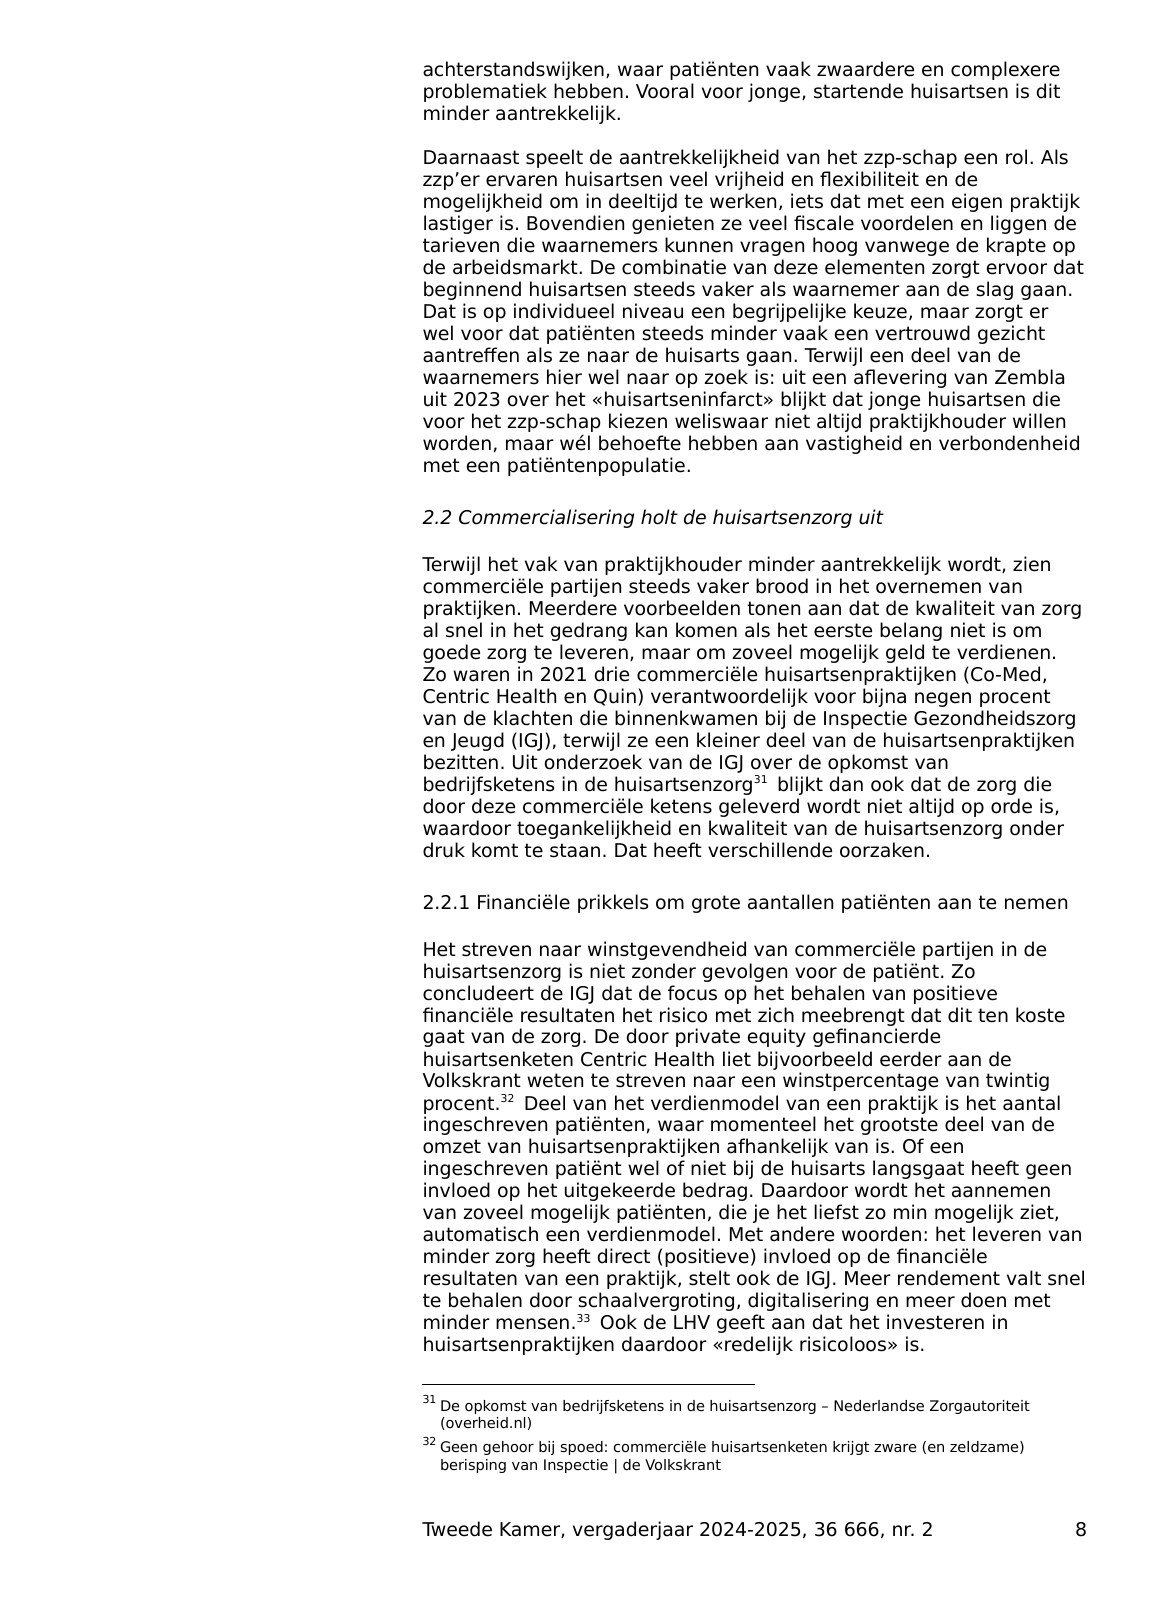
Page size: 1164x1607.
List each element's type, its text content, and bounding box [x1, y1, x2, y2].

subtitle 2.2 Commercialisering holt de huisartsenzorg uit [422, 507, 1087, 529]
text De opkomst van bedrijfsketens in de huisartsenzorg – Nederlandse Zorgautoriteit (overheid.nl) [422, 1393, 1087, 1432]
text Daarnaast speelt de aantrekkelijkheid van het zzp-schap een rol. Als zzp’er ervaren huisartsen veel vrijheid en flexibiliteit en de mogelijkheid om in deeltijd te werken, iets dat met een eigen praktijk lastiger is. Bovendien genieten ze veel fiscale voordelen en liggen de tarieven die waarnemers kunnen vragen hoog vanwege de krapte op de arbeidsmarkt. De combinatie van deze elementen zorgt ervoor dat beginnend huisartsen steeds vaker als waarnemer aan de slag gaan. Dat is op individueel niveau een begrijpelijke keuze, maar zorgt er wel voor dat patiënten steeds minder vaak een vertrouwd gezicht aantreffen als ze naar de huisarts gaan. Terwijl een deel van de waarnemers hier wel naar op zoek is: uit een aflevering van Zembla uit 2023 over het «huisartseninfarct» blijkt dat jonge huisartsen die voor het zzp-schap kiezen weliswaar niet altijd praktijkhouder willen worden, maar wél behoefte hebben aan vastigheid en verbondenheid met een patiëntenpopulatie. [422, 147, 1087, 477]
text achterstandswijken, waar patiënten vaak zwaardere en complexere problematiek hebben. Vooral voor jonge, startende huisartsen is dit minder aantrekkelijk. [422, 59, 1087, 125]
text Geen gehoor bij spoed: commerciële huisartsenketen krijgt zware (en zeldzame) berisping van Inspectie | de Volkskrant [422, 1435, 1087, 1474]
text Terwijl het vak van praktijkhouder minder aantrekkelijk wordt, zien commerciële partijen steeds vaker brood in het overnemen van praktijken. Meerdere voorbeelden tonen aan dat de kwaliteit van zorg al snel in het gedrang kan komen als het eerste belang niet is om goede zorg te leveren, maar om zoveel mogelijk geld te verdienen. Zo waren in 2021 drie commerciële huisartsenpraktijken (Co-Med, Centric Health en Quin) verantwoordelijk voor bijna negen procent van de klachten die binnenkwamen bij de Inspectie Gezondheidszorg en Jeugd (IGJ), terwijl ze een kleiner deel van de huisartsenpraktijken bezitten. Uit onderzoek van de IGJ over de opkomst van bedrijfsketens in de huisartsenzorg blijkt dan ook dat de zorg die door deze commerciële ketens geleverd wordt niet altijd op orde is, waardoor toegankelijkheid en kwaliteit van de huisartsenzorg onder druk komt te staan. Dat heeft verschillende oorzaken. [422, 554, 1087, 862]
text Het streven naar winstgevendheid van commerciële partijen in de huisartsenzorg is niet zonder gevolgen voor de patiënt. Zo concludeert de IGJ dat de focus op het behalen van positieve financiële resultaten het risico met zich meebrengt dat dit ten koste gaat van de zorg. De door private equity gefinancierde huisartsenketen Centric Health liet bijvoorbeeld eerder aan de Volkskrant weten te streven naar een winstpercentage van twintig procent. Deel van het verdienmodel van een praktijk is het aantal ingeschreven patiënten, waar momenteel het grootste deel van de omzet van huisartsenpraktijken afhankelijk van is. Of een ingeschreven patiënt wel of niet bij de huisarts langsgaat heeft geen invloed op het uitgekeerde bedrag. Daardoor wordt het aannemen van zoveel mogelijk patiënten, die je het liefst zo min mogelijk ziet, automatisch een verdienmodel. Met andere woorden: het leveren van minder zorg heeft direct (positieve) invloed op de financiële resultaten van een praktijk, stelt ook de IGJ. Meer rendement valt snel te behalen door schaalvergroting, digitalisering en meer doen met minder mensen. Ook de LHV geeft aan dat het investeren in huisartsenpraktijken daardoor «redelijk risicoloos» is. [422, 938, 1087, 1356]
subtitle 2.2.1 Financiële prikkels om grote aantallen patiënten aan te nemen [422, 892, 1087, 913]
